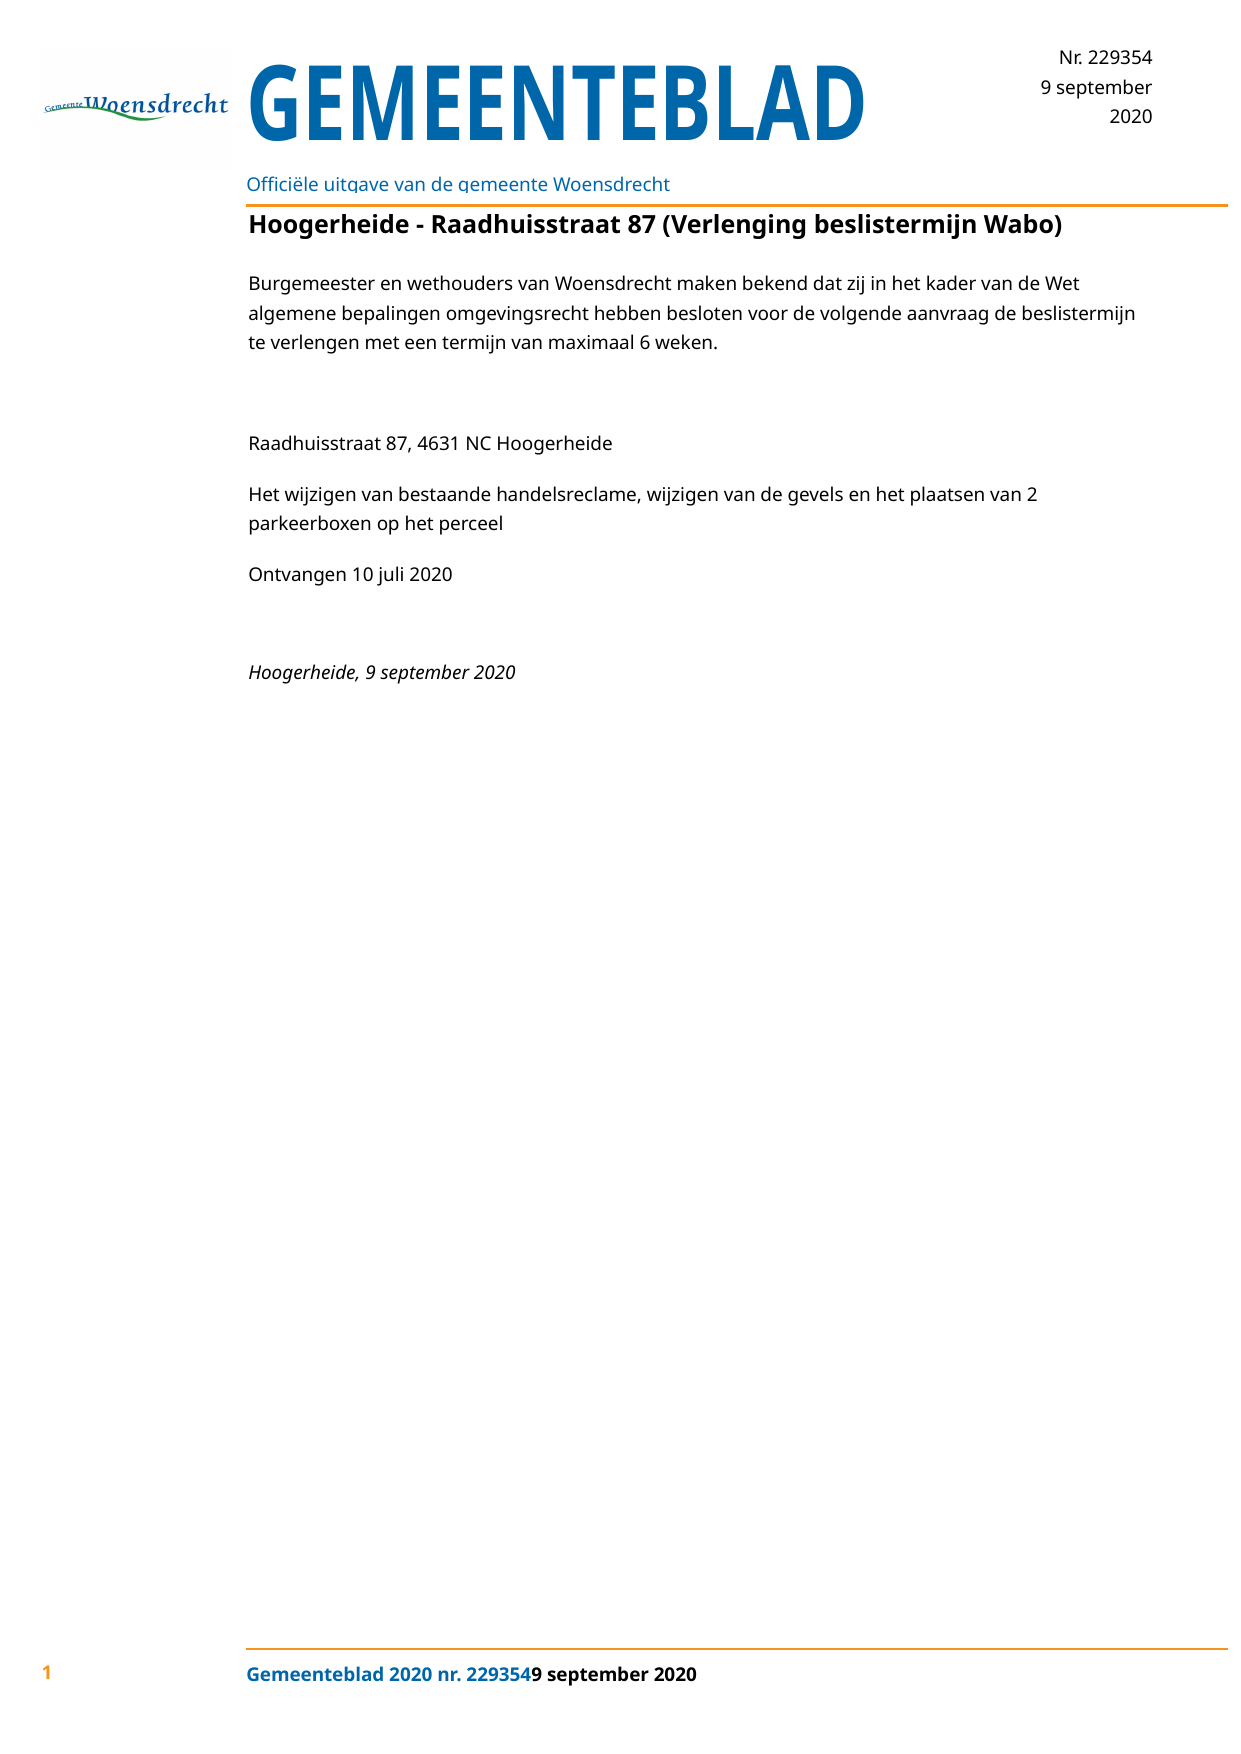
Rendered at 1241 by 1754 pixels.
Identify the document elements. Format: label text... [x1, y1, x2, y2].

text Raadhuisstraat 87, 4631 NC Hoogerheide [248, 430, 1152, 456]
text Het wijzigen van bestaande handelsreclame, wijzigen van de gevels en het plaatsen van 2 parkeerboxen op het perceel [248, 481, 1152, 536]
text Hoogerheide - Raadhuisstraat 87 (Verlenging beslistermijn Wabo) [248, 207, 1152, 241]
text Burgemeester en wethouders van Woensdrecht maken bekend dat zij in het kader van de Wet algemene bepalingen omgevingsrecht hebben besloten voor de volgende aanvraag de beslistermijn te verlengen met een termijn van maximaal 6 weken. [248, 270, 1152, 355]
picture [41, 47, 231, 172]
text Ontvangen 10 juli 2020 [248, 561, 1152, 586]
text Hoogerheide, 9 september 2020 [248, 659, 1152, 685]
